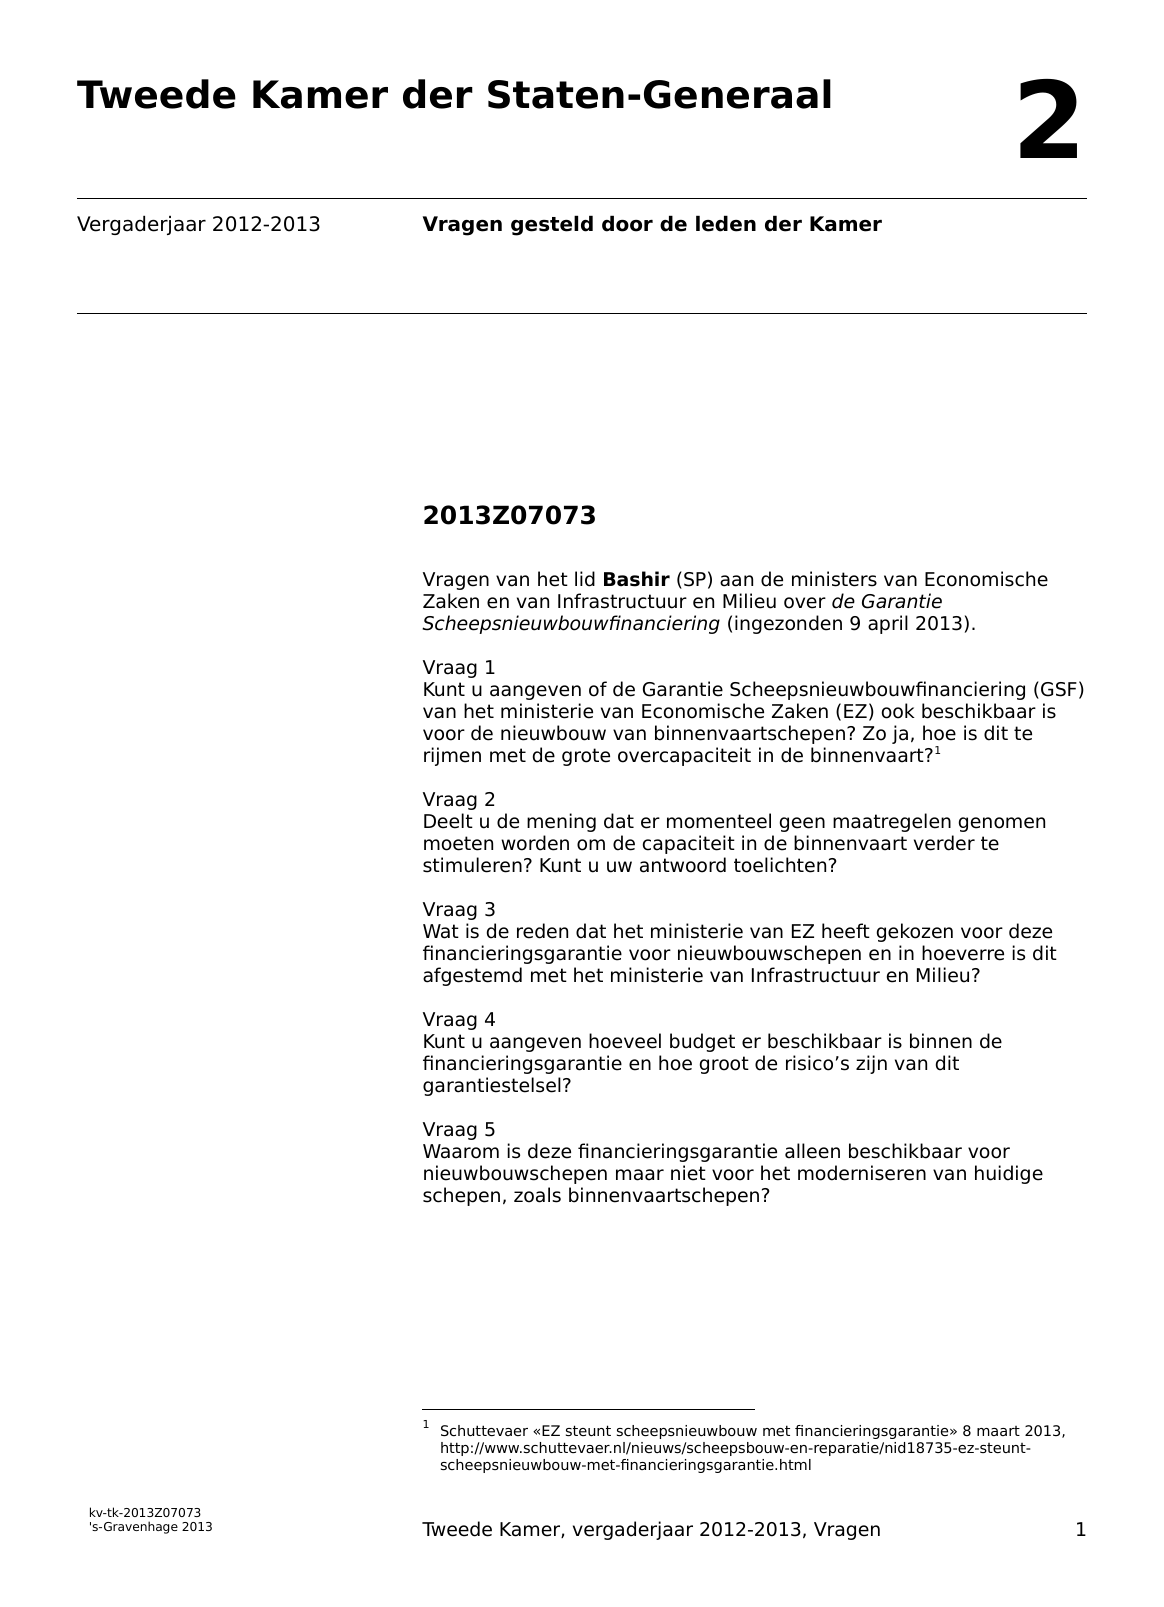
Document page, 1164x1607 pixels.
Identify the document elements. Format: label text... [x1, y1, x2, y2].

table_header Tweede Kamer der Staten-Generaal [77, 59, 886, 198]
text kv-tk-2013Z07073 [88, 1506, 323, 1520]
text Wat is de reden dat het ministerie van EZ heeft gekozen voor deze financieringsgarantie voor nieuwbouwschepen en in hoeverre is dit afgestemd met het ministerie van Infrastructuur en Milieu? [422, 921, 1087, 987]
table_cell Vergaderjaar 2012-2013 [77, 199, 422, 313]
text Kunt u aangeven of de Garantie Scheepsnieuwbouwfinanciering (GSF) van het ministerie van Economische Zaken (EZ) ook beschikbaar is voor de nieuwbouw van binnenvaartschepen? Zo ja, hoe is dit te rijmen met de grote overcapaciteit in de binnenvaart? [422, 679, 1087, 767]
text Vraag 5 [422, 1119, 1087, 1141]
text Vraag 4 [422, 1009, 1087, 1031]
text 2013Z07073 [422, 501, 1087, 531]
text Vragen van het lid Bashir (SP) aan de ministers van Economische Zaken en van Infrastructuur en Milieu over de Garantie Scheepsnieuwbouwfinanciering (ingezonden 9 april 2013). [422, 569, 1087, 635]
text Vraag 1 [422, 657, 1087, 679]
text Deelt u de mening dat er momenteel geen maatregelen genomen moeten worden om de capaciteit in de binnenvaart verder te stimuleren? Kunt u uw antwoord toelichten? [422, 811, 1087, 877]
text Vraag 3 [422, 899, 1087, 921]
table_cell Vragen gesteld door de leden der Kamer [422, 199, 1087, 313]
text Schuttevaer «EZ steunt scheepsnieuwbouw met financieringsgarantie» 8 maart 2013, http://www.schuttevaer.nl/nieuws/scheepsbouw-en-reparatie/nid18735-ez-steunt-scheepsnieuwbouw-met-financieringsgarantie.html [422, 1418, 1087, 1474]
text Waarom is deze financieringsgarantie alleen beschikbaar voor nieuwbouwschepen maar niet voor het moderniseren van huidige schepen, zoals binnenvaartschepen? [422, 1141, 1087, 1207]
table_header 2 [886, 59, 1087, 198]
text Kunt u aangeven hoeveel budget er beschikbaar is binnen de financieringsgarantie en hoe groot de risico’s zijn van dit garantiestelsel? [422, 1031, 1087, 1097]
text Vraag 2 [422, 789, 1087, 811]
text 's-Gravenhage 2013 [88, 1520, 323, 1534]
